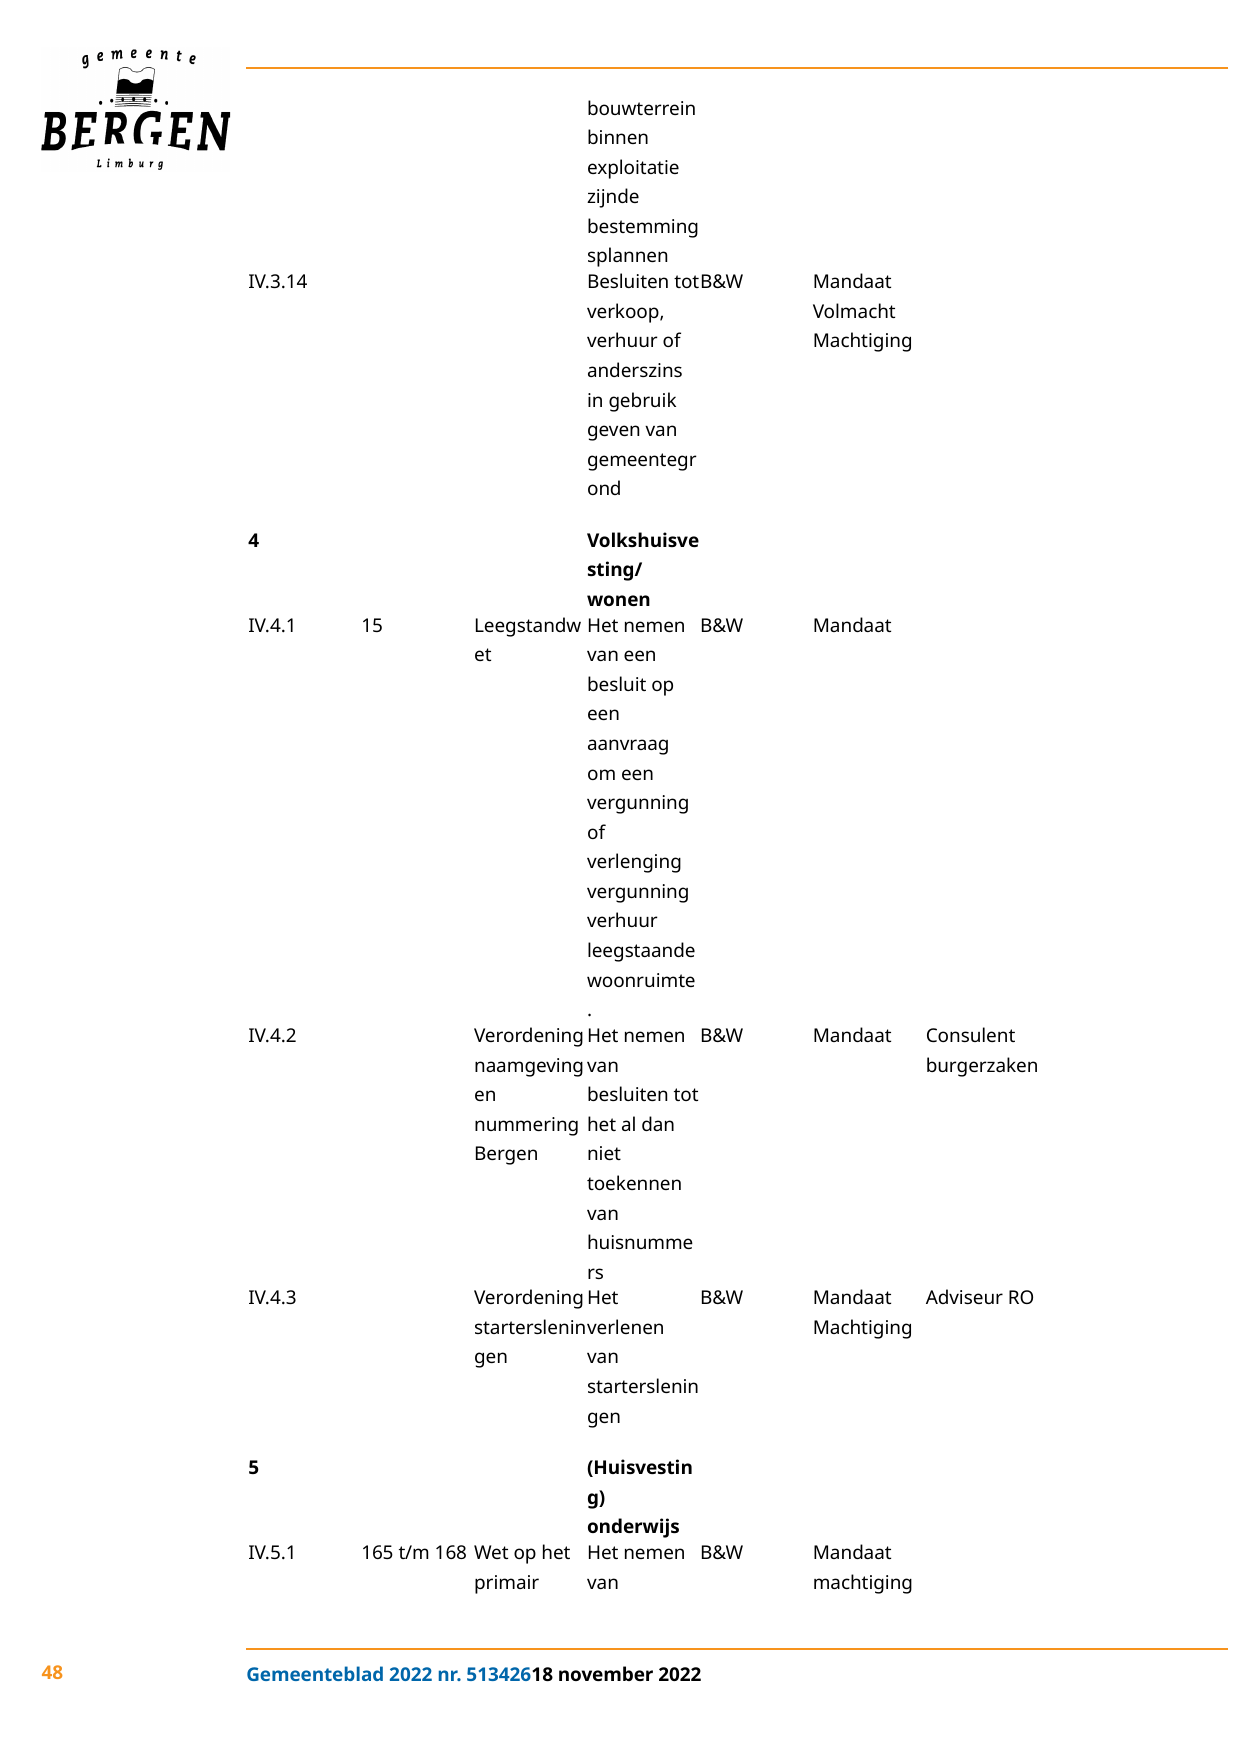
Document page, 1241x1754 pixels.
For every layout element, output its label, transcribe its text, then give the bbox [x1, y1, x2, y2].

table_cell [700, 527, 813, 612]
table_cell [926, 527, 1038, 612]
table_cell [1039, 612, 1152, 1022]
table_cell [700, 95, 813, 268]
table_cell [813, 527, 926, 612]
table_cell [700, 1454, 813, 1539]
table_cell [1039, 501, 1152, 527]
table_cell [926, 1539, 1038, 1594]
table_cell (Huisvesting) onderwijs [587, 1454, 700, 1539]
table_cell 165 t/m 168 [361, 1539, 474, 1594]
table_cell [1039, 1022, 1152, 1284]
table_cell Mandaat Volmacht Machtiging [813, 269, 926, 501]
table_cell [361, 1285, 474, 1429]
table_cell Het nemen van besluiten tot het al dan niet toekennen van huisnummers [587, 1022, 700, 1284]
table_cell [1039, 1429, 1152, 1454]
table_cell IV.5.1 [248, 1539, 361, 1594]
table_cell [474, 95, 587, 268]
table_cell B&W [700, 612, 813, 1022]
table_cell [474, 527, 587, 612]
table_cell [700, 1429, 813, 1454]
table_cell IV.3.14 [248, 269, 361, 501]
table_cell [1039, 95, 1152, 268]
table_cell bouwterrein binnen exploitatie zijnde bestemmingsplannen [587, 95, 700, 268]
table_cell Leegstandwet [474, 612, 587, 1022]
table_cell [1039, 1539, 1152, 1594]
table_cell Consulent burgerzaken [926, 1022, 1038, 1284]
table_cell Het nemen van [587, 1539, 700, 1594]
table_cell Het nemen van een besluit op een aanvraag om een vergunning of verlenging vergunning verhuur leegstaande woonruimte. [587, 612, 700, 1022]
table_cell 5 [248, 1454, 361, 1539]
table_cell [474, 1429, 587, 1454]
table_cell Wet op het primair [474, 1539, 587, 1594]
table_cell Volkshuisvesting/wonen [587, 527, 700, 612]
table_cell [474, 1454, 587, 1539]
table_cell [1039, 1285, 1152, 1429]
table_cell B&W [700, 1285, 813, 1429]
table_cell IV.4.2 [248, 1022, 361, 1284]
table_cell [361, 527, 474, 612]
table_cell Mandaat machtiging [813, 1539, 926, 1594]
table_cell [361, 1022, 474, 1284]
table_cell [361, 1454, 474, 1539]
table_cell [1039, 1454, 1152, 1539]
table_cell Mandaat [813, 1022, 926, 1284]
table_cell B&W [700, 269, 813, 501]
table_cell [813, 1429, 926, 1454]
table_cell [1039, 527, 1152, 612]
table_cell 4 [248, 527, 361, 612]
table_cell IV.4.3 [248, 1285, 361, 1429]
table_cell [813, 95, 926, 268]
table_cell [248, 1429, 361, 1454]
table_cell [813, 1454, 926, 1539]
table_cell Het verlenen van startersleningen [587, 1285, 700, 1429]
table_cell [361, 95, 474, 268]
table_cell [926, 1454, 1038, 1539]
table_cell B&W [700, 1022, 813, 1284]
table_cell [248, 501, 361, 527]
table_cell [248, 95, 361, 268]
table_cell Besluiten tot verkoop, verhuur of anderszins in gebruik geven van gemeentegrond [587, 269, 700, 501]
table_cell [361, 269, 474, 501]
table_cell [361, 501, 474, 527]
table_cell IV.4.1 [248, 612, 361, 1022]
picture [41, 47, 231, 172]
table_cell [926, 612, 1038, 1022]
table_cell Verordening startersleningen [474, 1285, 587, 1429]
table_cell [926, 1429, 1038, 1454]
table_cell [587, 1429, 700, 1454]
table_cell [474, 501, 587, 527]
table_cell [926, 95, 1038, 268]
table_cell [361, 1429, 474, 1454]
table_cell Adviseur RO [926, 1285, 1038, 1429]
table_cell Mandaat [813, 612, 926, 1022]
table_cell B&W [700, 1539, 813, 1594]
table_cell Verordening naamgeving en nummering Bergen [474, 1022, 587, 1284]
table_cell [926, 501, 1038, 527]
table_cell 15 [361, 612, 474, 1022]
table_cell Mandaat Machtiging [813, 1285, 926, 1429]
table_cell [1039, 269, 1152, 501]
table_cell [813, 501, 926, 527]
table_cell [587, 501, 700, 527]
table_cell [474, 269, 587, 501]
table_cell [926, 269, 1038, 501]
table_cell [700, 501, 813, 527]
